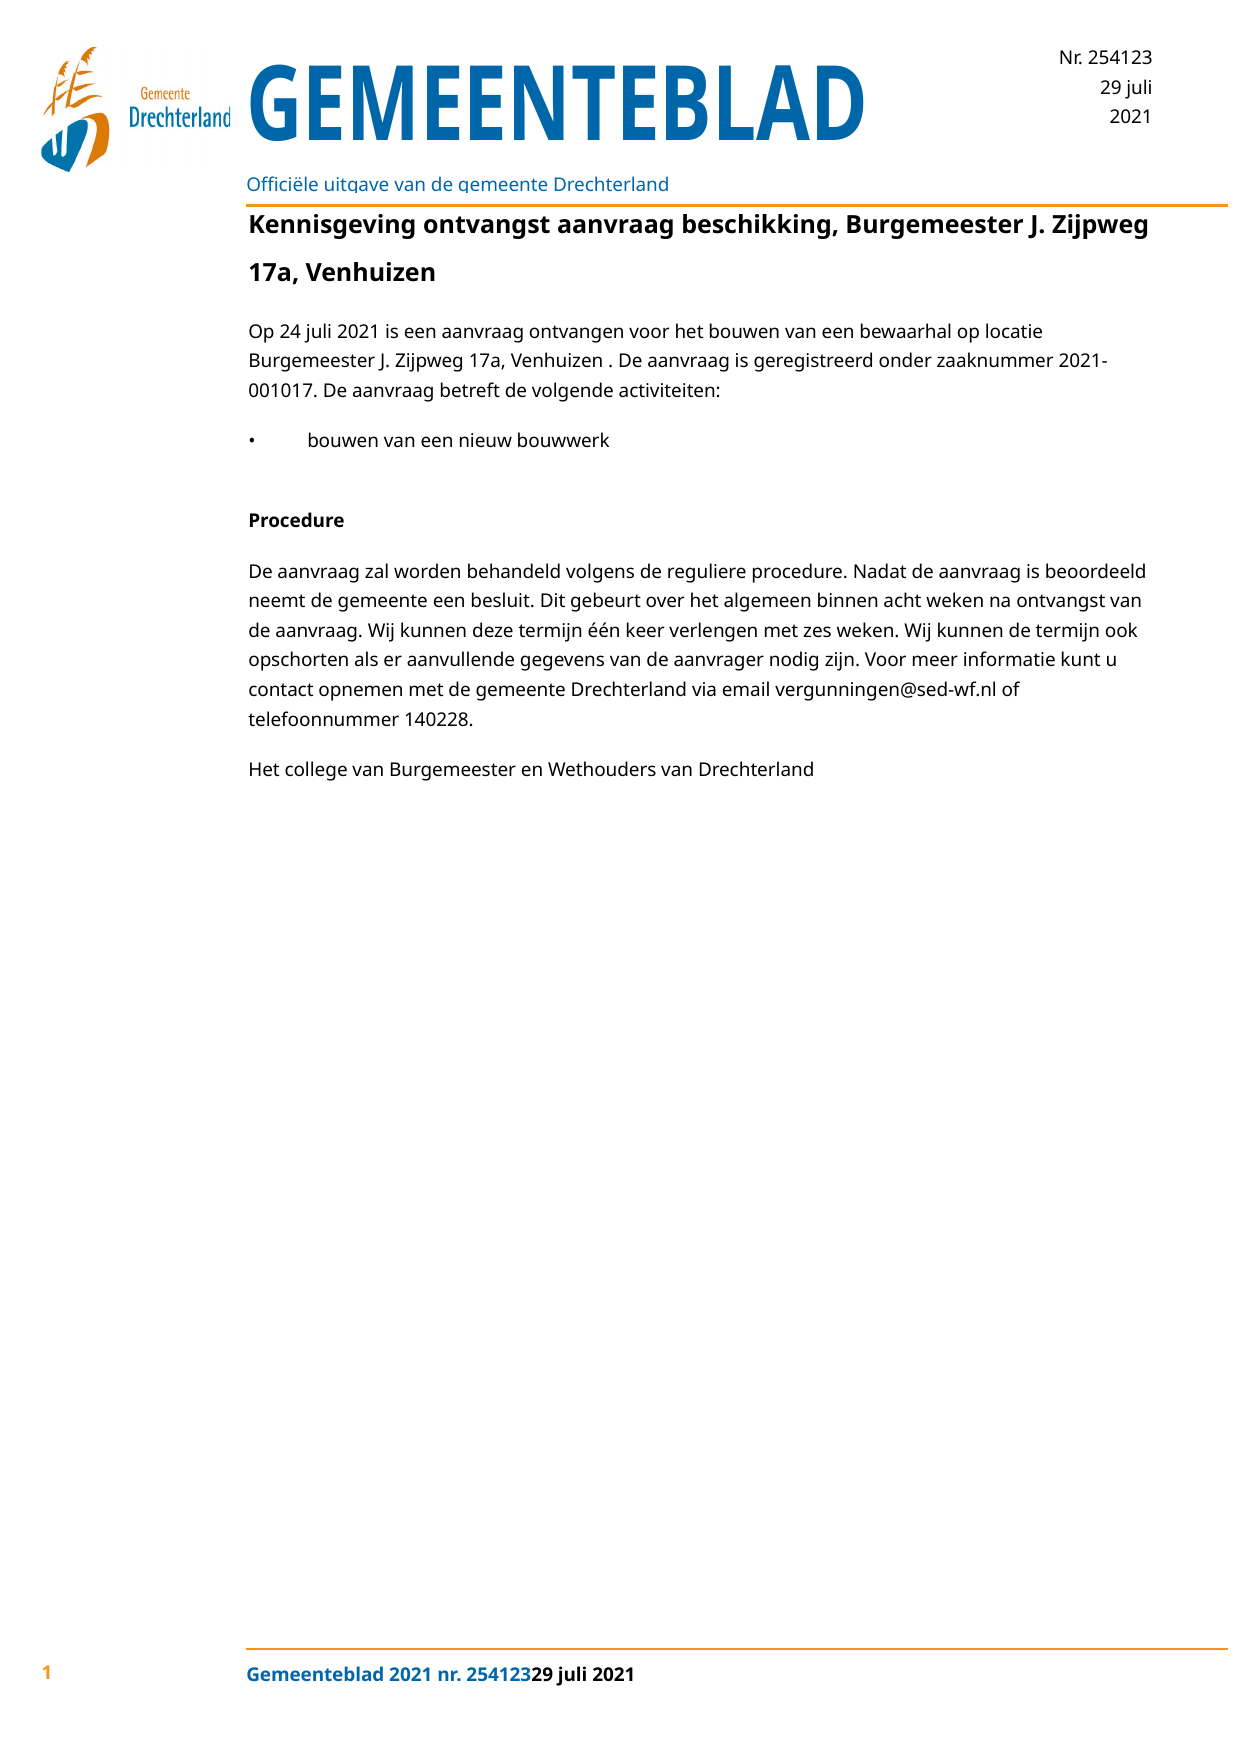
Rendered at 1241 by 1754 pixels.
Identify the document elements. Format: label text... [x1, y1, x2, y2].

picture [41, 158, 64, 172]
text Procedure [248, 507, 1152, 533]
picture [226, 115, 231, 124]
picture [41, 47, 231, 172]
list bouwen van een nieuw bouwwerk [248, 427, 1152, 453]
text Kennisgeving ontvangst aanvraag beschikking, Burgemeester J. Zijpweg 17a, Venhuizen [248, 207, 1152, 288]
text De aanvraag zal worden behandeld volgens de reguliere procedure. Nadat de aanvraag is beoordeeld neemt de gemeente een besluit. Dit gebeurt over het algemeen binnen acht weken na ontvangst van de aanvraag. Wij kunnen deze termijn één keer verlengen met zes weken. Wij kunnen de termijn ook opschorten als er aanvullende gegevens van de aanvrager nodig zijn. Voor meer informatie kunt u contact opnemen met de gemeente Drechterland via email vergunningen@sed-wf.nl of telefoonnummer 140228. [248, 558, 1152, 732]
text Op 24 juli 2021 is een aanvraag ontvangen voor het bouwen van een bewaarhal op locatie Burgemeester J. Zijpweg 17a, Venhuizen . De aanvraag is geregistreerd onder zaaknummer 2021-001017. De aanvraag betreft de volgende activiteiten: [248, 318, 1152, 403]
text Het college van Burgemeester en Wethouders van Drechterland [248, 756, 1152, 782]
